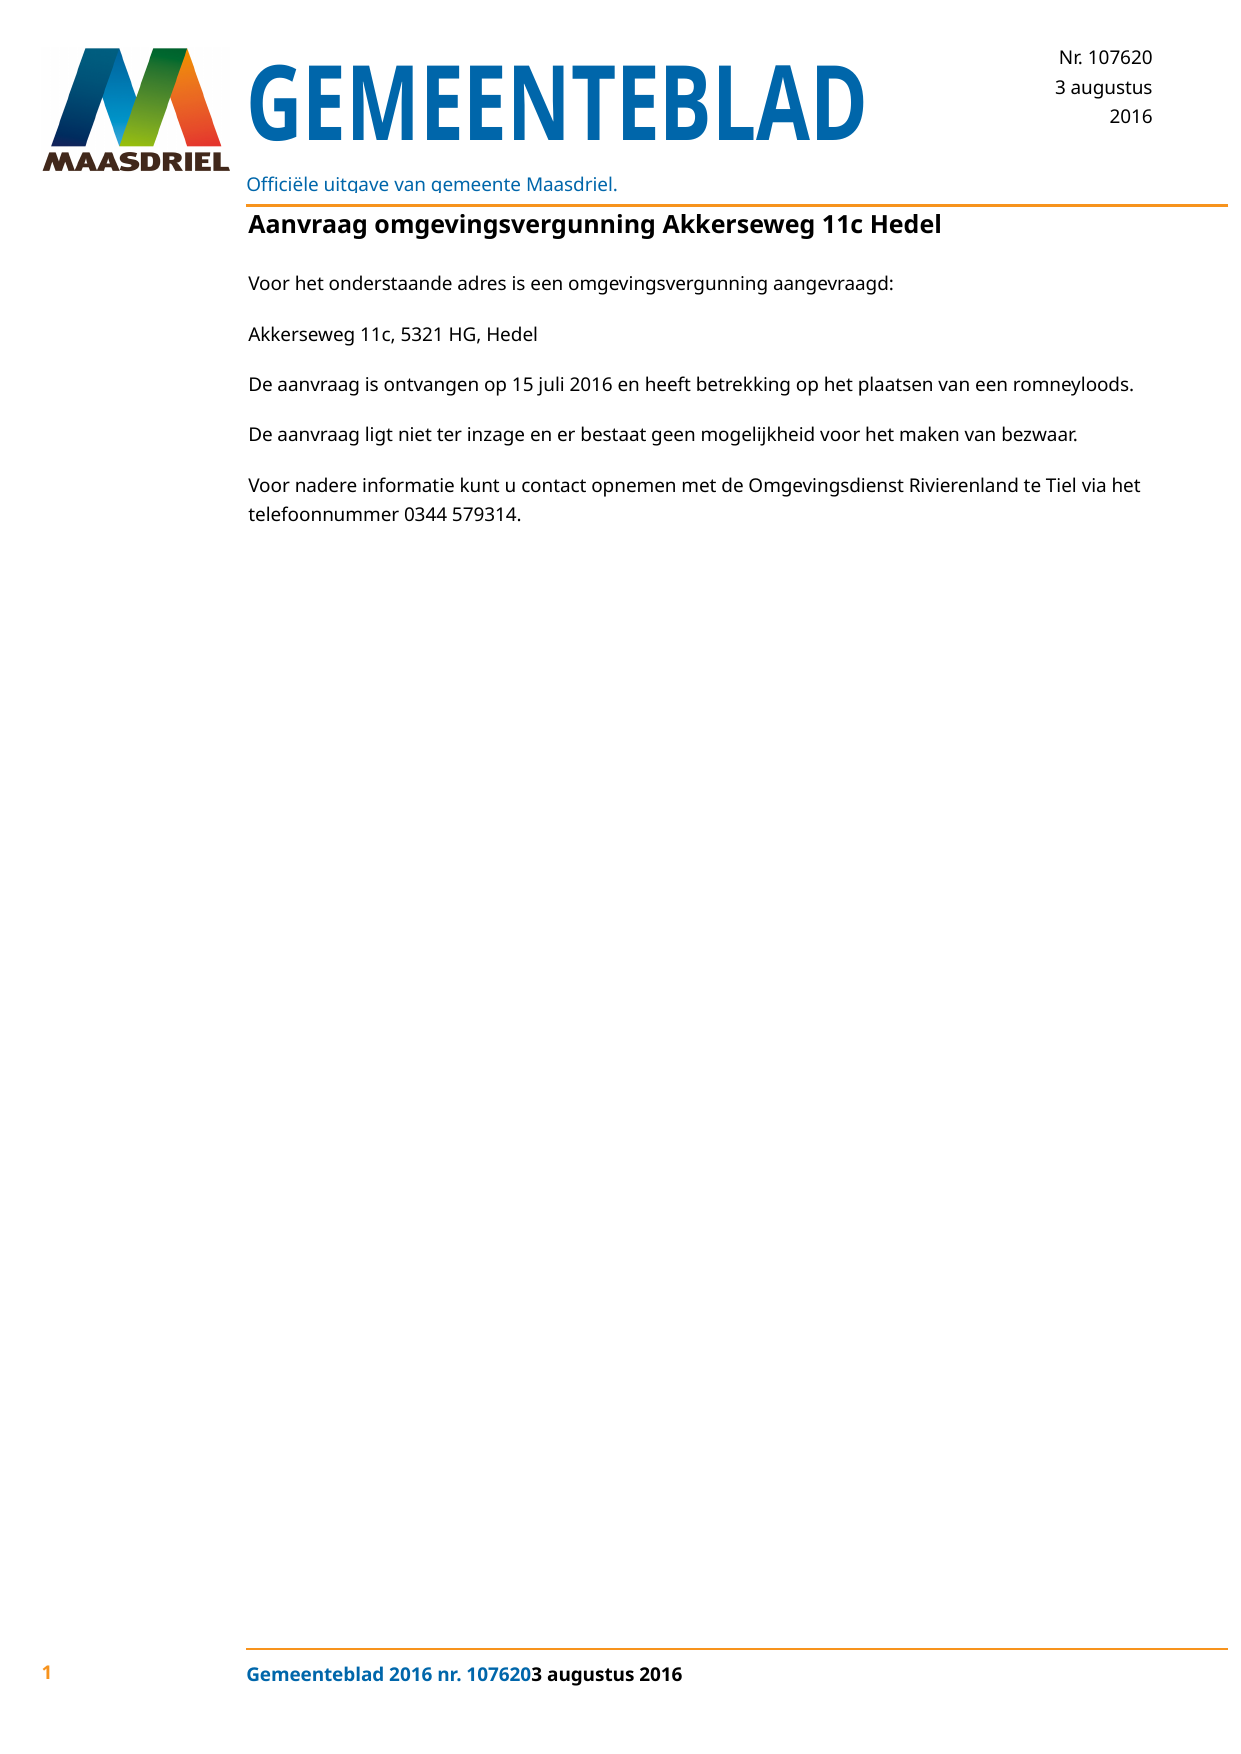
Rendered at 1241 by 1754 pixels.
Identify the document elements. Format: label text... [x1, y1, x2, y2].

text Voor nadere informatie kunt u contact opnemen met de Omgevingsdienst Rivierenland te Tiel via het telefoonnummer 0344 579314. [248, 472, 1152, 527]
text Voor het onderstaande adres is een omgevingsvergunning aangevraagd: [248, 270, 1152, 296]
text Akkerseweg 11c, 5321 HG, Hedel [248, 321, 1152, 346]
text Aanvraag omgevingsvergunning Akkerseweg 11c Hedel [248, 207, 1152, 241]
text De aanvraag is ontvangen op 15 juli 2016 en heeft betrekking op het plaatsen van een romneyloods. [248, 371, 1152, 397]
picture [41, 47, 231, 172]
text De aanvraag ligt niet ter inzage en er bestaat geen mogelijkheid voor het maken van bezwaar. [248, 422, 1152, 447]
